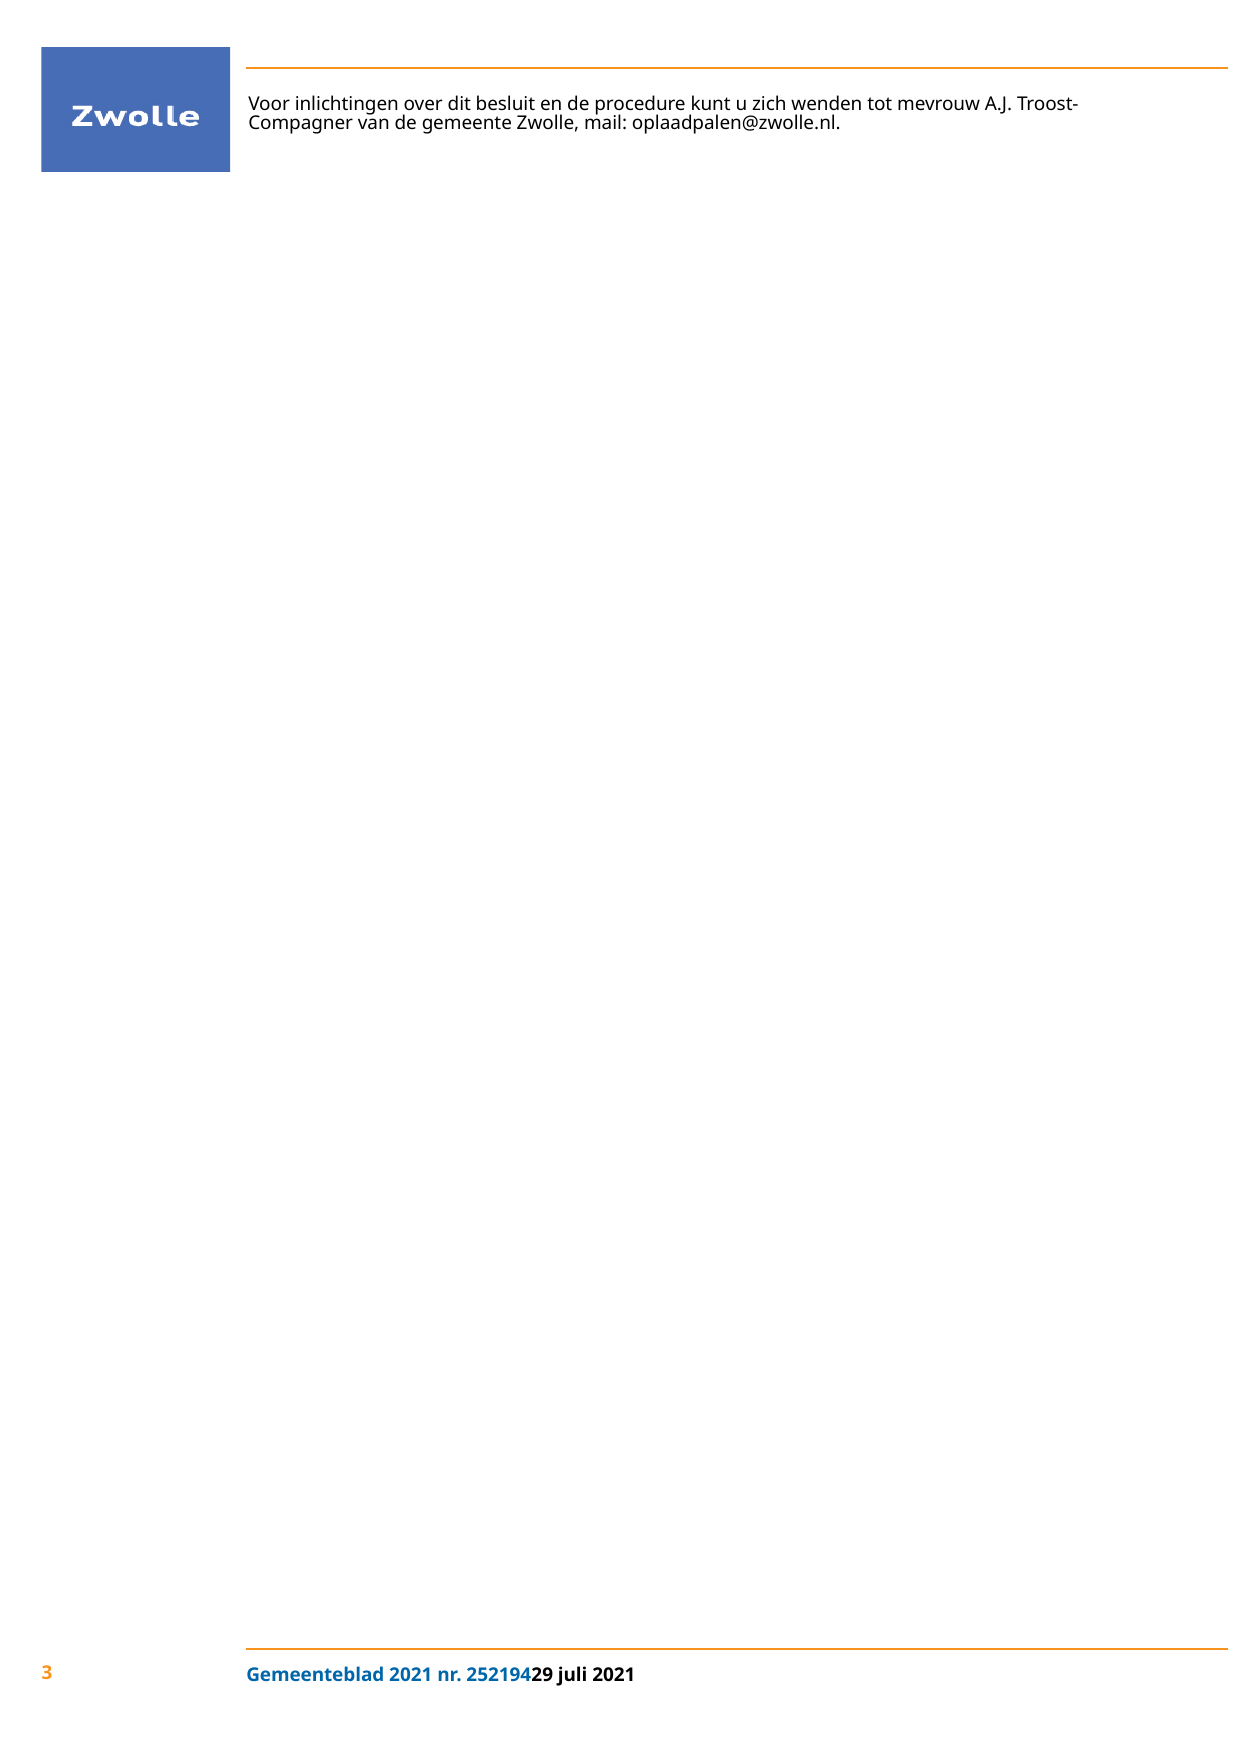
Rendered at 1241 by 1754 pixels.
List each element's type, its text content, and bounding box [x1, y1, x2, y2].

picture [41, 47, 231, 172]
text Voor inlichtingen over dit besluit en de procedure kunt u zich wenden tot mevrouw A.J. Troost-Compagner van de gemeente Zwolle, mail: oplaadpalen@zwolle.nl. [248, 95, 1152, 133]
